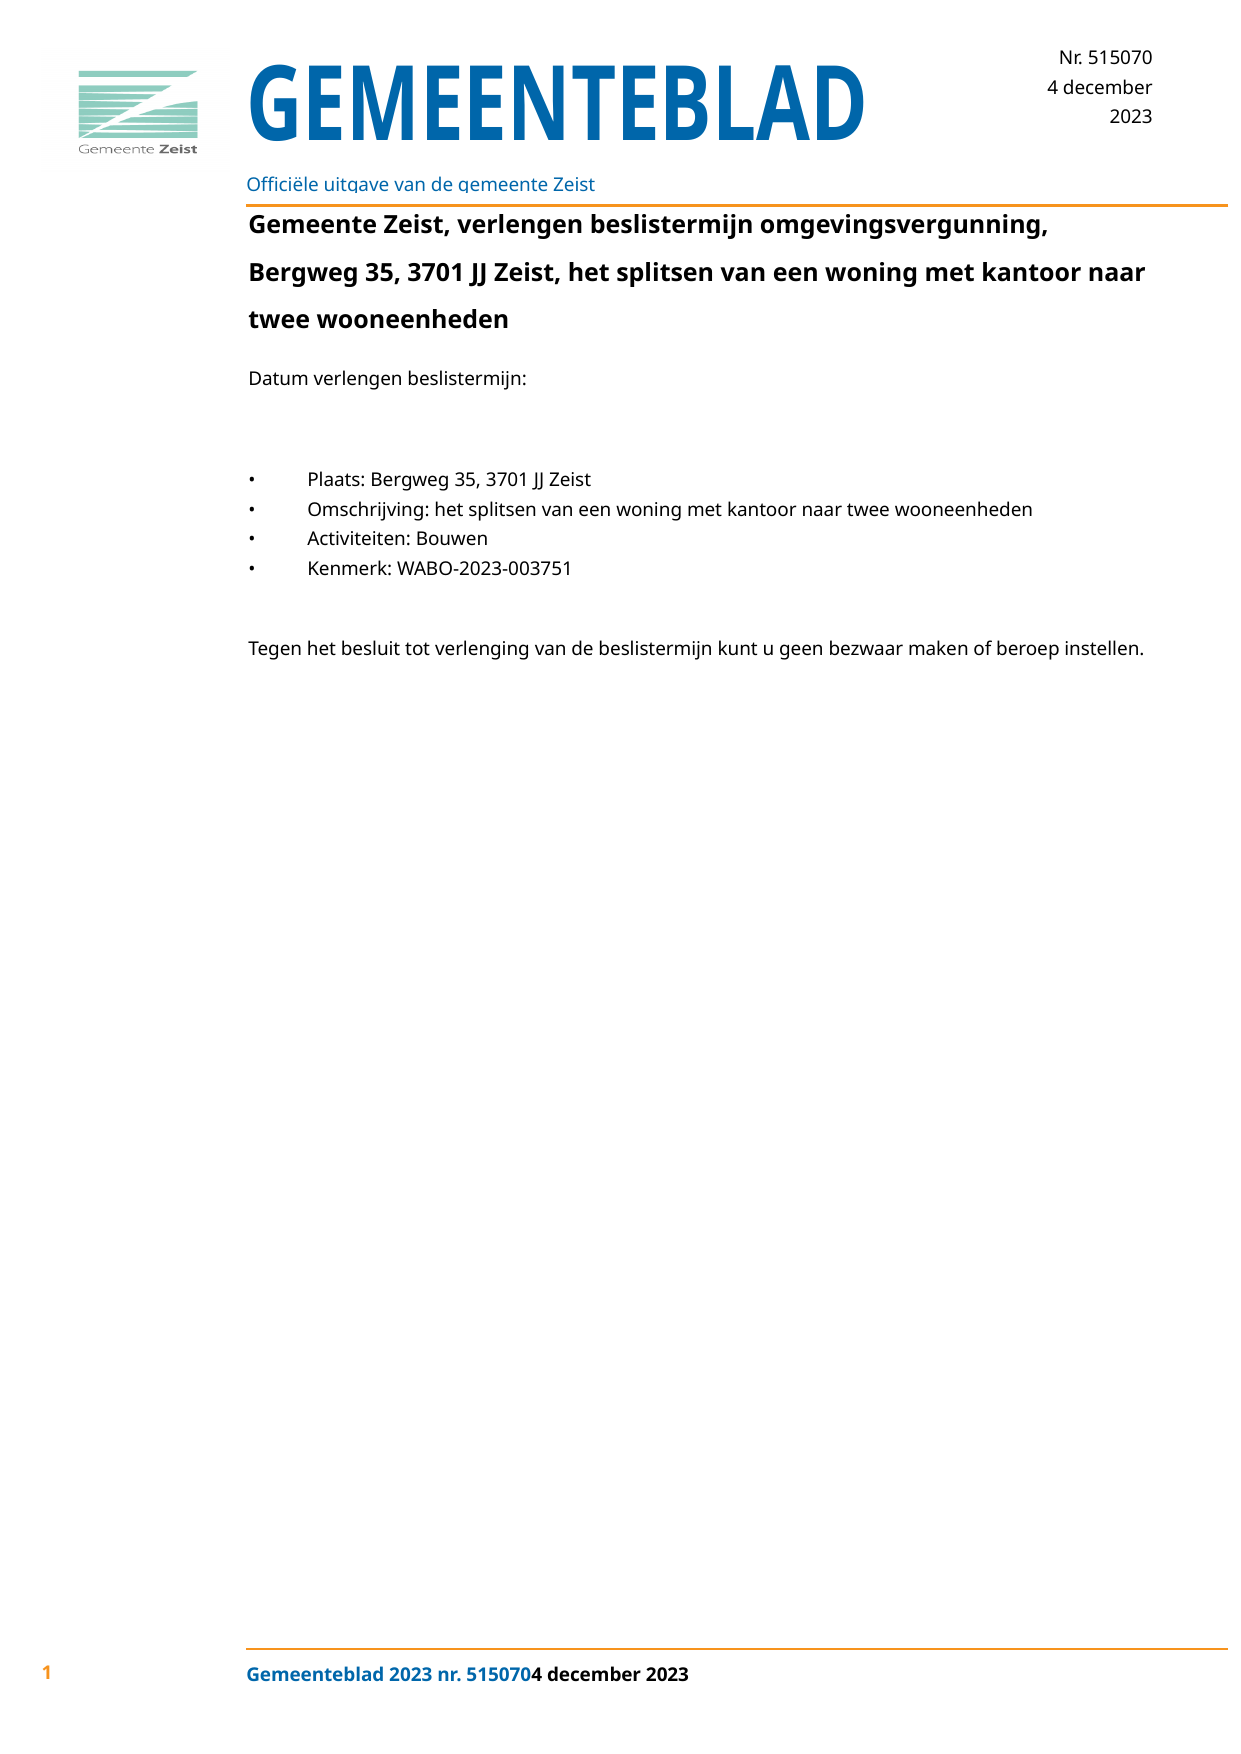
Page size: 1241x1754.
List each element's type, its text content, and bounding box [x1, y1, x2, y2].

picture [41, 47, 231, 172]
list Activiteiten: Bouwen [248, 526, 1152, 551]
text Datum verlengen beslistermijn: [248, 366, 1152, 391]
text Tegen het besluit tot verlenging van de beslistermijn kunt u geen bezwaar maken of beroep instellen. [248, 635, 1152, 661]
text Gemeente Zeist, verlengen beslistermijn omgevingsvergunning, Bergweg 35, 3701 JJ Zeist, het splitsen van een woning met kantoor naar twee wooneenheden [248, 207, 1152, 336]
list Plaats: Bergweg 35, 3701 JJ Zeist [248, 466, 1152, 492]
list Kenmerk: WABO-2023-003751 [248, 555, 1152, 581]
list Omschrijving: het splitsen van een woning met kantoor naar twee wooneenheden [248, 496, 1152, 522]
